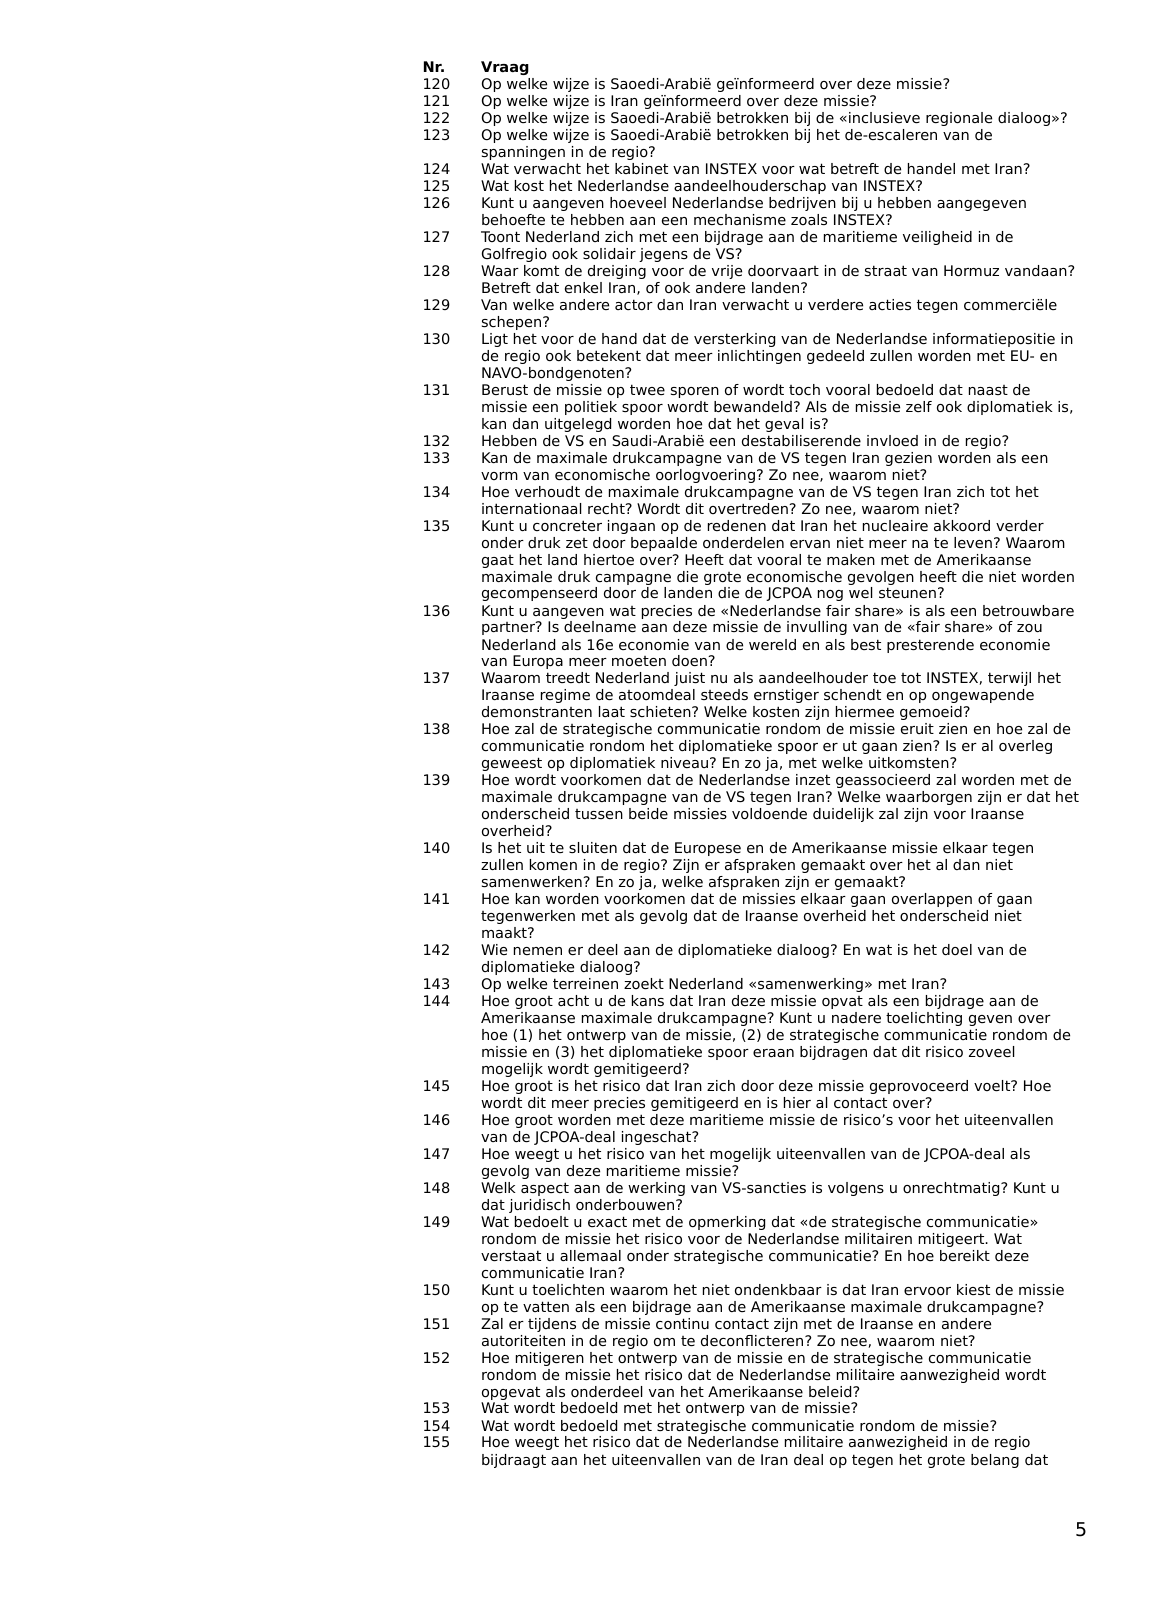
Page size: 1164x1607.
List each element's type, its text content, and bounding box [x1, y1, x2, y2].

table_cell 128 [422, 263, 475, 297]
table_cell 139 [422, 772, 475, 840]
table_cell 154 [422, 1418, 475, 1434]
table_cell Hoe verhoudt de maximale drukcampagne van de VS tegen Iran zich tot het internationaal recht? Wordt dit overtreden? Zo nee, waarom niet? [475, 484, 1087, 517]
table_cell 150 [422, 1282, 475, 1316]
table_cell Waar komt de dreiging voor de vrije doorvaart in de straat van Hormuz vandaan? Betreft dat enkel Iran, of ook andere landen? [475, 263, 1087, 297]
table_cell Hoe groot is het risico dat Iran zich door deze missie geprovoceerd voelt? Hoe wordt dit meer precies gemitigeerd en is hier al contact over? [475, 1078, 1087, 1112]
table_cell Kunt u concreter ingaan op de redenen dat Iran het nucleaire akkoord verder onder druk zet door bepaalde onderdelen ervan niet meer na te leven? Waarom gaat het land hiertoe over? Heeft dat vooral te maken met de Amerikaanse maximale druk campagne die grote economische gevolgen heeft die niet worden gecompenseerd door de landen die de JCPOA nog wel steunen? [475, 518, 1087, 602]
table_cell Op welke wijze is Saoedi-Arabië betrokken bij de «inclusieve regionale dialoog»? [475, 110, 1087, 127]
table_cell Kan de maximale drukcampagne van de VS tegen Iran gezien worden als een vorm van economische oorlogvoering? Zo nee, waarom niet? [475, 450, 1087, 483]
table_cell 152 [422, 1350, 475, 1400]
table_cell 124 [422, 161, 475, 178]
table_cell Waarom treedt Nederland juist nu als aandeelhouder toe tot INSTEX, terwijl het Iraanse regime de atoomdeal steeds ernstiger schendt en op ongewapende demonstranten laat schieten? Welke kosten zijn hiermee gemoeid? [475, 670, 1087, 721]
table_cell Kunt u aangeven wat precies de «Nederlandse fair share» is als een betrouwbare partner? Is deelname aan deze missie de invulling van de «fair share» of zou Nederland als 16e economie van de wereld en als best presterende economie van Europa meer moeten doen? [475, 603, 1087, 670]
table_cell 122 [422, 110, 475, 127]
table_cell Hebben de VS en Saudi-Arabië een destabiliserende invloed in de regio? [475, 433, 1087, 449]
table_cell 131 [422, 382, 475, 433]
table_cell 120 [422, 76, 475, 93]
table_cell Hoe kan worden voorkomen dat de missies elkaar gaan overlappen of gaan tegenwerken met als gevolg dat de Iraanse overheid het onderscheid niet maakt? [475, 891, 1087, 942]
table_cell Hoe wordt voorkomen dat de Nederlandse inzet geassocieerd zal worden met de maximale drukcampagne van de VS tegen Iran? Welke waarborgen zijn er dat het onderscheid tussen beide missies voldoende duidelijk zal zijn voor Iraanse overheid? [475, 772, 1087, 840]
table_cell Kunt u toelichten waarom het niet ondenkbaar is dat Iran ervoor kiest de missie op te vatten als een bijdrage aan de Amerikaanse maximale drukcampagne? [475, 1282, 1087, 1316]
table_cell Wat wordt bedoeld met het ontwerp van de missie? [475, 1400, 1087, 1417]
table_cell Op welke wijze is Saoedi-Arabië betrokken bij het de-escaleren van de spanningen in de regio? [475, 127, 1087, 161]
table_cell 143 [422, 976, 475, 993]
table_cell Wat bedoelt u exact met de opmerking dat «de strategische communicatie» rondom de missie het risico voor de Nederlandse militairen mitigeert. Wat verstaat u allemaal onder strategische communicatie? En hoe bereikt deze communicatie Iran? [475, 1214, 1087, 1282]
table_cell Op welke wijze is Iran geïnformeerd over deze missie? [475, 93, 1087, 110]
table_header Vraag [475, 59, 1087, 76]
table_cell Zal er tijdens de missie continu contact zijn met de Iraanse en andere autoriteiten in de regio om te deconflicteren? Zo nee, waarom niet? [475, 1316, 1087, 1349]
table_cell Hoe mitigeren het ontwerp van de missie en de strategische communicatie rondom de missie het risico dat de Nederlandse militaire aanwezigheid wordt opgevat als onderdeel van het Amerikaanse beleid? [475, 1350, 1087, 1400]
table_cell 129 [422, 297, 475, 331]
table_cell 132 [422, 433, 475, 449]
table_cell 147 [422, 1146, 475, 1180]
table_cell 137 [422, 670, 475, 721]
table_cell 127 [422, 229, 475, 263]
table_cell 125 [422, 178, 475, 195]
table_cell 151 [422, 1316, 475, 1349]
table_cell 142 [422, 942, 475, 976]
table_cell 153 [422, 1400, 475, 1417]
table_cell Toont Nederland zich met een bijdrage aan de maritieme veiligheid in de Golfregio ook solidair jegens de VS? [475, 229, 1087, 263]
table_header Nr. [422, 59, 475, 76]
table_cell Van welke andere actor dan Iran verwacht u verdere acties tegen commerciële schepen? [475, 297, 1087, 331]
table_cell Wat verwacht het kabinet van INSTEX voor wat betreft de handel met Iran? [475, 161, 1087, 178]
table_cell Hoe groot worden met deze maritieme missie de risico’s voor het uiteenvallen van de JCPOA-deal ingeschat? [475, 1112, 1087, 1146]
table_cell Kunt u aangeven hoeveel Nederlandse bedrijven bij u hebben aangegeven behoefte te hebben aan een mechanisme zoals INSTEX? [475, 195, 1087, 229]
table_cell Hoe weegt u het risico van het mogelijk uiteenvallen van de JCPOA-deal als gevolg van deze maritieme missie? [475, 1146, 1087, 1180]
table_cell 149 [422, 1214, 475, 1282]
table_cell 130 [422, 331, 475, 382]
table_cell 126 [422, 195, 475, 229]
table_cell 155 [422, 1434, 475, 1468]
table_cell 121 [422, 93, 475, 110]
table_cell 140 [422, 840, 475, 891]
table_cell Wat kost het Nederlandse aandeelhouderschap van INSTEX? [475, 178, 1087, 195]
table_cell 141 [422, 891, 475, 942]
table_cell 146 [422, 1112, 475, 1146]
table_cell Op welke terreinen zoekt Nederland «samenwerking» met Iran? [475, 976, 1087, 993]
table_cell 145 [422, 1078, 475, 1112]
table_cell Hoe weegt het risico dat de Nederlandse militaire aanwezigheid in de regio bijdraagt aan het uiteenvallen van de Iran deal op tegen het grote belang dat [475, 1434, 1087, 1468]
table_cell Is het uit te sluiten dat de Europese en de Amerikaanse missie elkaar tegen zullen komen in de regio? Zijn er afspraken gemaakt over het al dan niet samenwerken? En zo ja, welke afspraken zijn er gemaakt? [475, 840, 1087, 891]
table_cell Hoe zal de strategische communicatie rondom de missie eruit zien en hoe zal de communicatie rondom het diplomatieke spoor er ut gaan zien? Is er al overleg geweest op diplomatiek niveau? En zo ja, met welke uitkomsten? [475, 721, 1087, 772]
table_cell 136 [422, 603, 475, 670]
table_cell 148 [422, 1180, 475, 1214]
table_cell 133 [422, 450, 475, 483]
table_cell 138 [422, 721, 475, 772]
table_cell 123 [422, 127, 475, 161]
table_cell 134 [422, 484, 475, 517]
table_cell Wat wordt bedoeld met strategische communicatie rondom de missie? [475, 1418, 1087, 1434]
table_cell Wie nemen er deel aan de diplomatieke dialoog? En wat is het doel van de diplomatieke dialoog? [475, 942, 1087, 976]
table_cell Welk aspect aan de werking van VS-sancties is volgens u onrechtmatig? Kunt u dat juridisch onderbouwen? [475, 1180, 1087, 1214]
table_cell 144 [422, 993, 475, 1078]
table_cell 135 [422, 518, 475, 602]
table_cell Hoe groot acht u de kans dat Iran deze missie opvat als een bijdrage aan de Amerikaanse maximale drukcampagne? Kunt u nadere toelichting geven over hoe (1) het ontwerp van de missie, (2) de strategische communicatie rondom de missie en (3) het diplomatieke spoor eraan bijdragen dat dit risico zoveel mogelijk wordt gemitigeerd? [475, 993, 1087, 1078]
table_cell Ligt het voor de hand dat de versterking van de Nederlandse informatiepositie in de regio ook betekent dat meer inlichtingen gedeeld zullen worden met EU- en NAVO-bondgenoten? [475, 331, 1087, 382]
table_cell Berust de missie op twee sporen of wordt toch vooral bedoeld dat naast de missie een politiek spoor wordt bewandeld? Als de missie zelf ook diplomatiek is, kan dan uitgelegd worden hoe dat het geval is? [475, 382, 1087, 433]
table_cell Op welke wijze is Saoedi-Arabië geïnformeerd over deze missie? [475, 76, 1087, 93]
